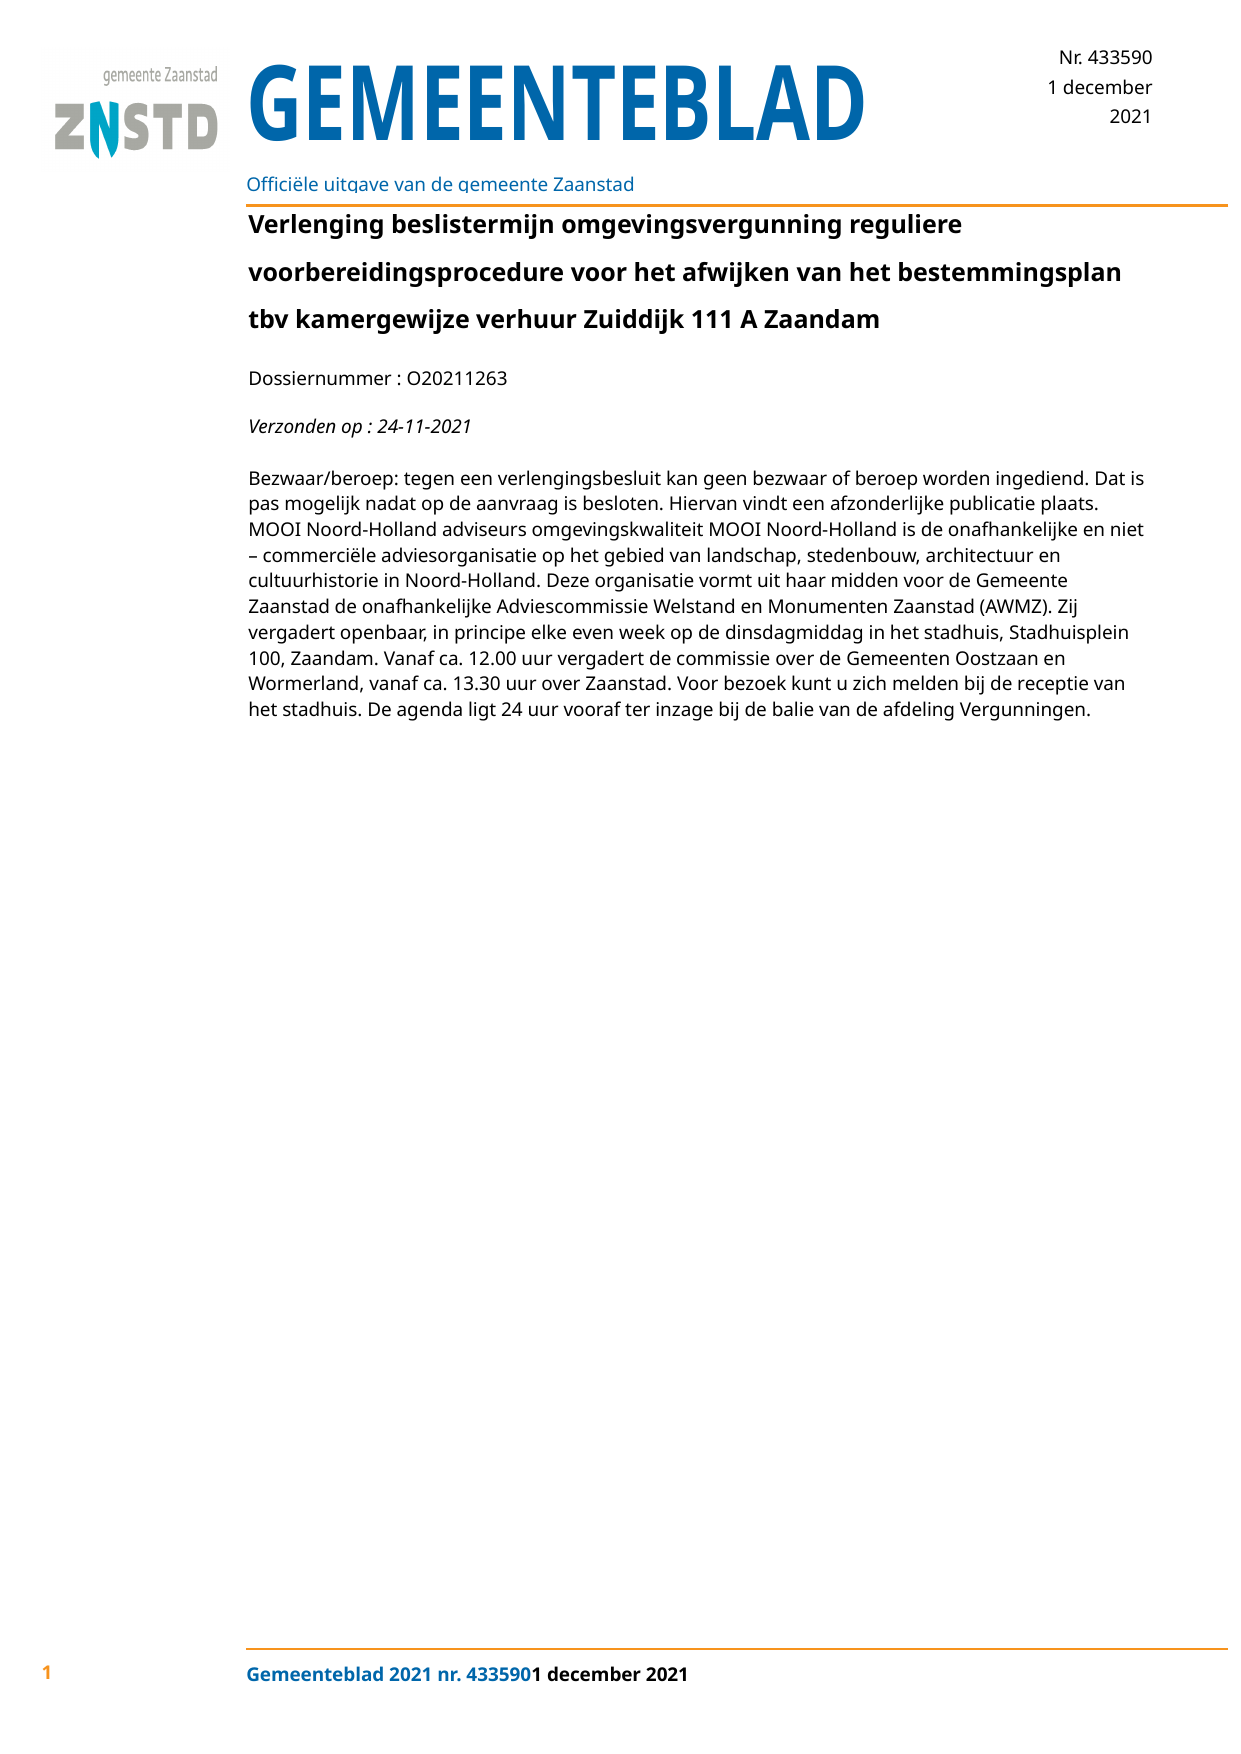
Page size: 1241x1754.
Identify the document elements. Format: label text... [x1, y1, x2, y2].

text Verlenging beslistermijn omgevingsvergunning reguliere voorbereidingsprocedure voor het afwijken van het bestemmingsplan tbv kamergewijze verhuur Zuiddijk 111 A Zaandam [248, 207, 1152, 336]
text Dossiernummer : O20211263 [248, 366, 1152, 391]
picture [41, 47, 231, 172]
text Verzonden op : 24-11-2021 [248, 413, 1152, 439]
text Bezwaar/beroep: tegen een verlengingsbesluit kan geen bezwaar of beroep worden ingediend. Dat is pas mogelijk nadat op de aanvraag is besloten. Hiervan vindt een afzonderlijke publicatie plaats. MOOI Noord-Holland adviseurs omgevingskwaliteit MOOI Noord-Holland is de onafhankelijke en niet – commerciële adviesorganisatie op het gebied van landschap, stedenbouw, architectuur en cultuurhistorie in Noord-Holland. Deze organisatie vormt uit haar midden voor de Gemeente Zaanstad de onafhankelijke Adviescommissie Welstand en Monumenten Zaanstad (AWMZ). Zij vergadert openbaar, in principe elke even week op de dinsdagmiddag in het stadhuis, Stadhuisplein 100, Zaandam. Vanaf ca. 12.00 uur vergadert de commissie over de Gemeenten Oostzaan en Wormerland, vanaf ca. 13.30 uur over Zaanstad. Voor bezoek kunt u zich melden bij de receptie van het stadhuis. De agenda ligt 24 uur vooraf ter inzage bij de balie van de afdeling Vergunningen. [248, 465, 1152, 722]
